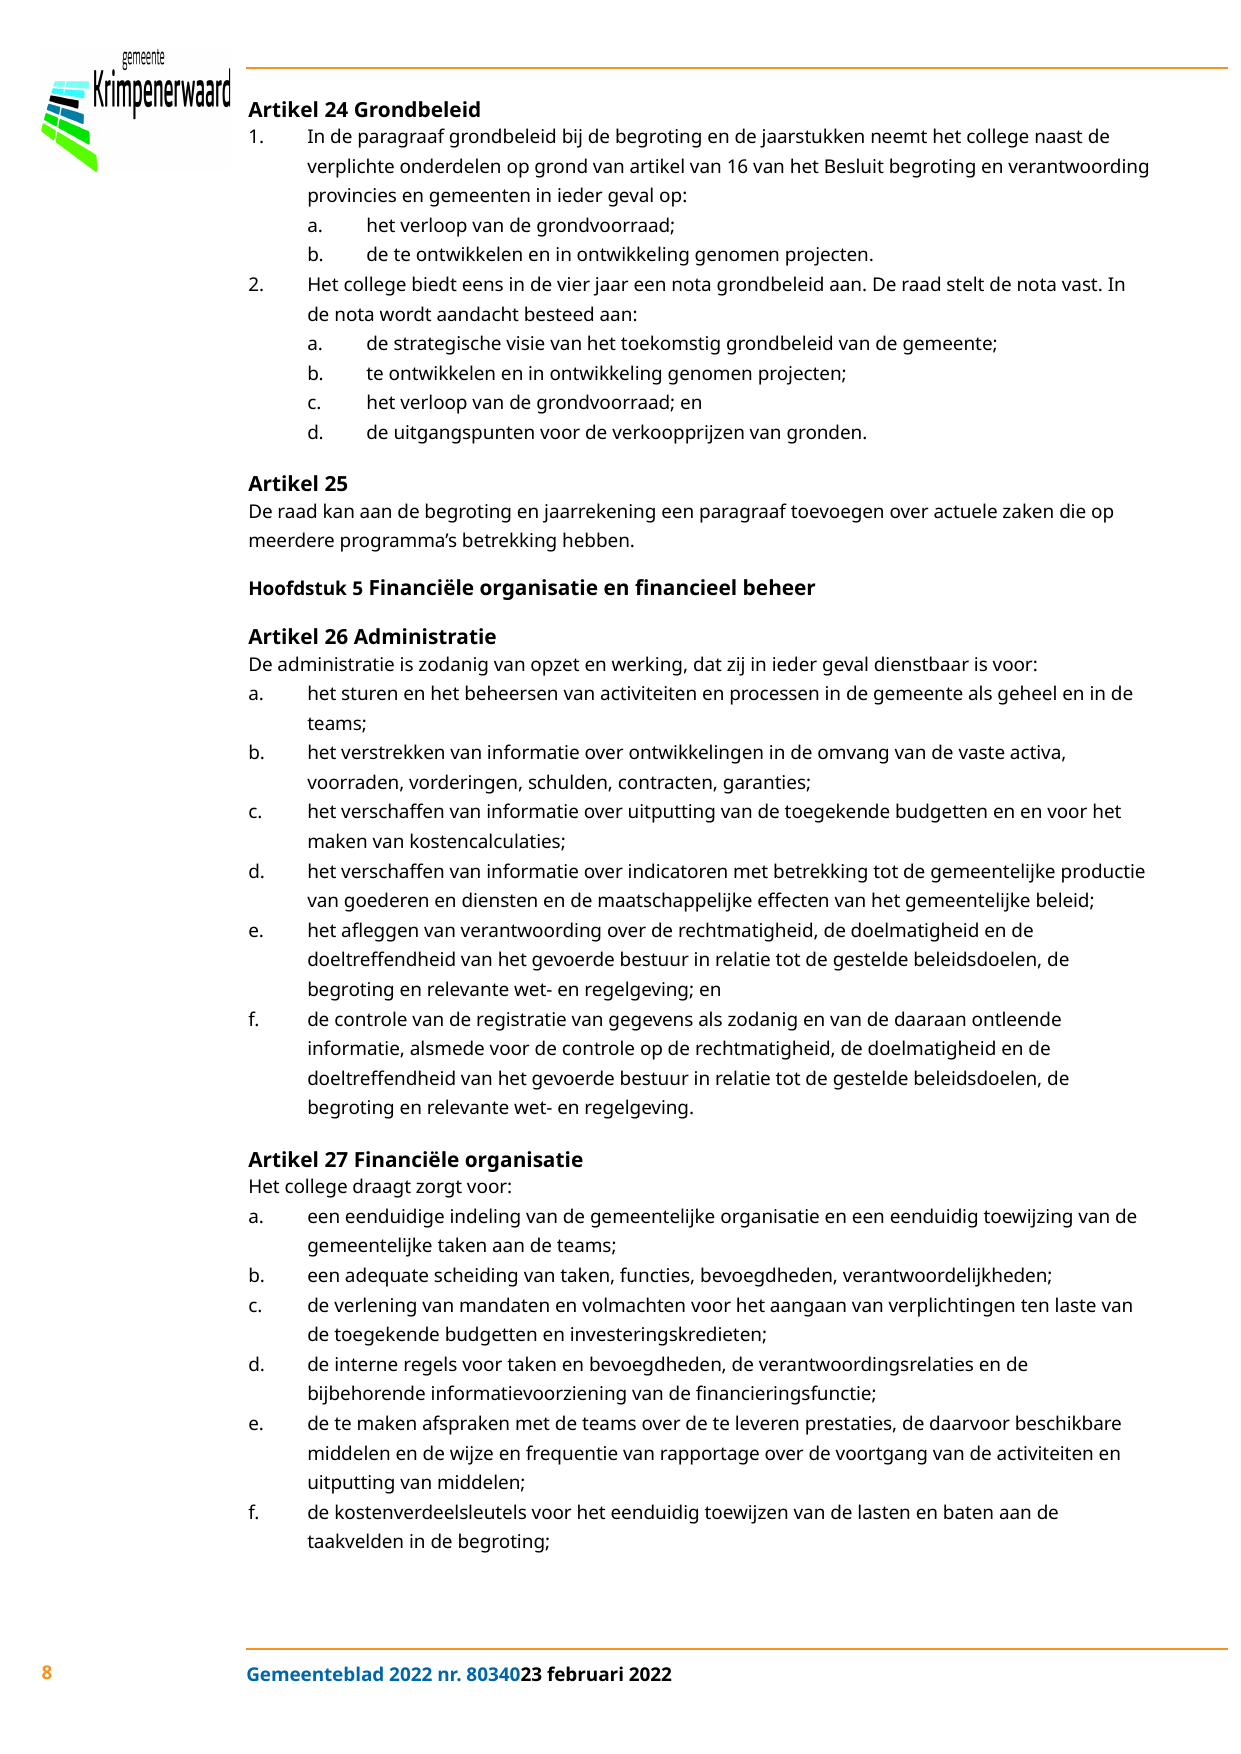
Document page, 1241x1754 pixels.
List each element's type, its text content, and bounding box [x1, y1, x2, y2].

list de te maken afspraken met de teams over de te leveren prestaties, de daarvoor beschikbare middelen en de wijze en frequentie van rapportage over de voortgang van de activiteiten en uitputting van middelen; [248, 1410, 1152, 1495]
text Artikel 26 Administratie [248, 622, 1152, 651]
list Het college biedt eens in de vier jaar een nota grondbeleid aan. De raad stelt de nota vast. In de nota wordt aandacht besteed aan: [248, 271, 1152, 326]
list een eenduidige indeling van de gemeentelijke organisatie en een eenduidig toewijzing van de gemeentelijke taken aan de teams; [248, 1203, 1152, 1258]
list de kostenverdeelsleutels voor het eenduidig toewijzen van de lasten en baten aan de taakvelden in de begroting; [248, 1499, 1152, 1554]
picture [41, 47, 231, 172]
list de uitgangspunten voor de verkoopprijzen van gronden. [307, 419, 1152, 445]
list het verloop van de grondvoorraad; en [307, 389, 1152, 415]
list het sturen en het beheersen van activiteiten en processen in de gemeente als geheel en in de teams; [248, 680, 1152, 736]
list de interne regels voor taken en bevoegdheden, de verantwoordingsrelaties en de bijbehorende informatievoorziening van de financieringsfunctie; [248, 1351, 1152, 1406]
list de te ontwikkelen en in ontwikkeling genomen projecten. [307, 242, 1152, 267]
list de verlening van mandaten en volmachten voor het aangaan van verplichtingen ten laste van de toegekende budgetten en investeringskredieten; [248, 1292, 1152, 1347]
text De administratie is zodanig van opzet en werking, dat zij in ieder geval dienstbaar is voor: [248, 651, 1152, 677]
text Het college draagt zorgt voor: [248, 1173, 1152, 1199]
list In de paragraaf grondbeleid bij de begroting en de jaarstukken neemt het college naast de verplichte onderdelen op grond van artikel van 16 van het Besluit begroting en verantwoording provincies en gemeenten in ieder geval op: [248, 123, 1152, 208]
list het verstrekken van informatie over ontwikkelingen in de omvang van de vaste activa, voorraden, vorderingen, schulden, contracten, garanties; [248, 739, 1152, 795]
list het verschaffen van informatie over uitputting van de toegekende budgetten en en voor het maken van kostencalculaties; [248, 799, 1152, 854]
list te ontwikkelen en in ontwikkeling genomen projecten; [307, 360, 1152, 386]
text Artikel 24 Grondbeleid [248, 95, 1152, 123]
list de strategische visie van het toekomstig grondbeleid van de gemeente; [307, 330, 1152, 356]
list de controle van de registratie van gegevens als zodanig en van de daaraan ontleende informatie, alsmede voor de controle op de rechtmatigheid, de doelmatigheid en de doeltreffendheid van het gevoerde bestuur in relatie tot de gestelde beleidsdoelen, de begroting en relevante wet- en regelgeving. [248, 1006, 1152, 1120]
list het verloop van de grondvoorraad; [307, 212, 1152, 238]
list het verschaffen van informatie over indicatoren met betrekking tot de gemeentelijke productie van goederen en diensten en de maatschappelijke effecten van het gemeentelijke beleid; [248, 858, 1152, 913]
list het afleggen van verantwoording over de rechtmatigheid, de doelmatigheid en de doeltreffendheid van het gevoerde bestuur in relatie tot de gestelde beleidsdoelen, de begroting en relevante wet- en regelgeving; en [248, 917, 1152, 1002]
list een adequate scheiding van taken, functies, bevoegdheden, verantwoordelijkheden; [248, 1262, 1152, 1288]
text Hoofdstuk 5 Financiële organisatie en financieel beheer [248, 573, 1152, 602]
text Artikel 27 Financiële organisatie [248, 1145, 1152, 1173]
text De raad kan aan de begroting en jaarrekening een paragraaf toevoegen over actuele zaken die op meerdere programma’s betrekking hebben. [248, 498, 1152, 553]
text Artikel 25 [248, 469, 1152, 498]
